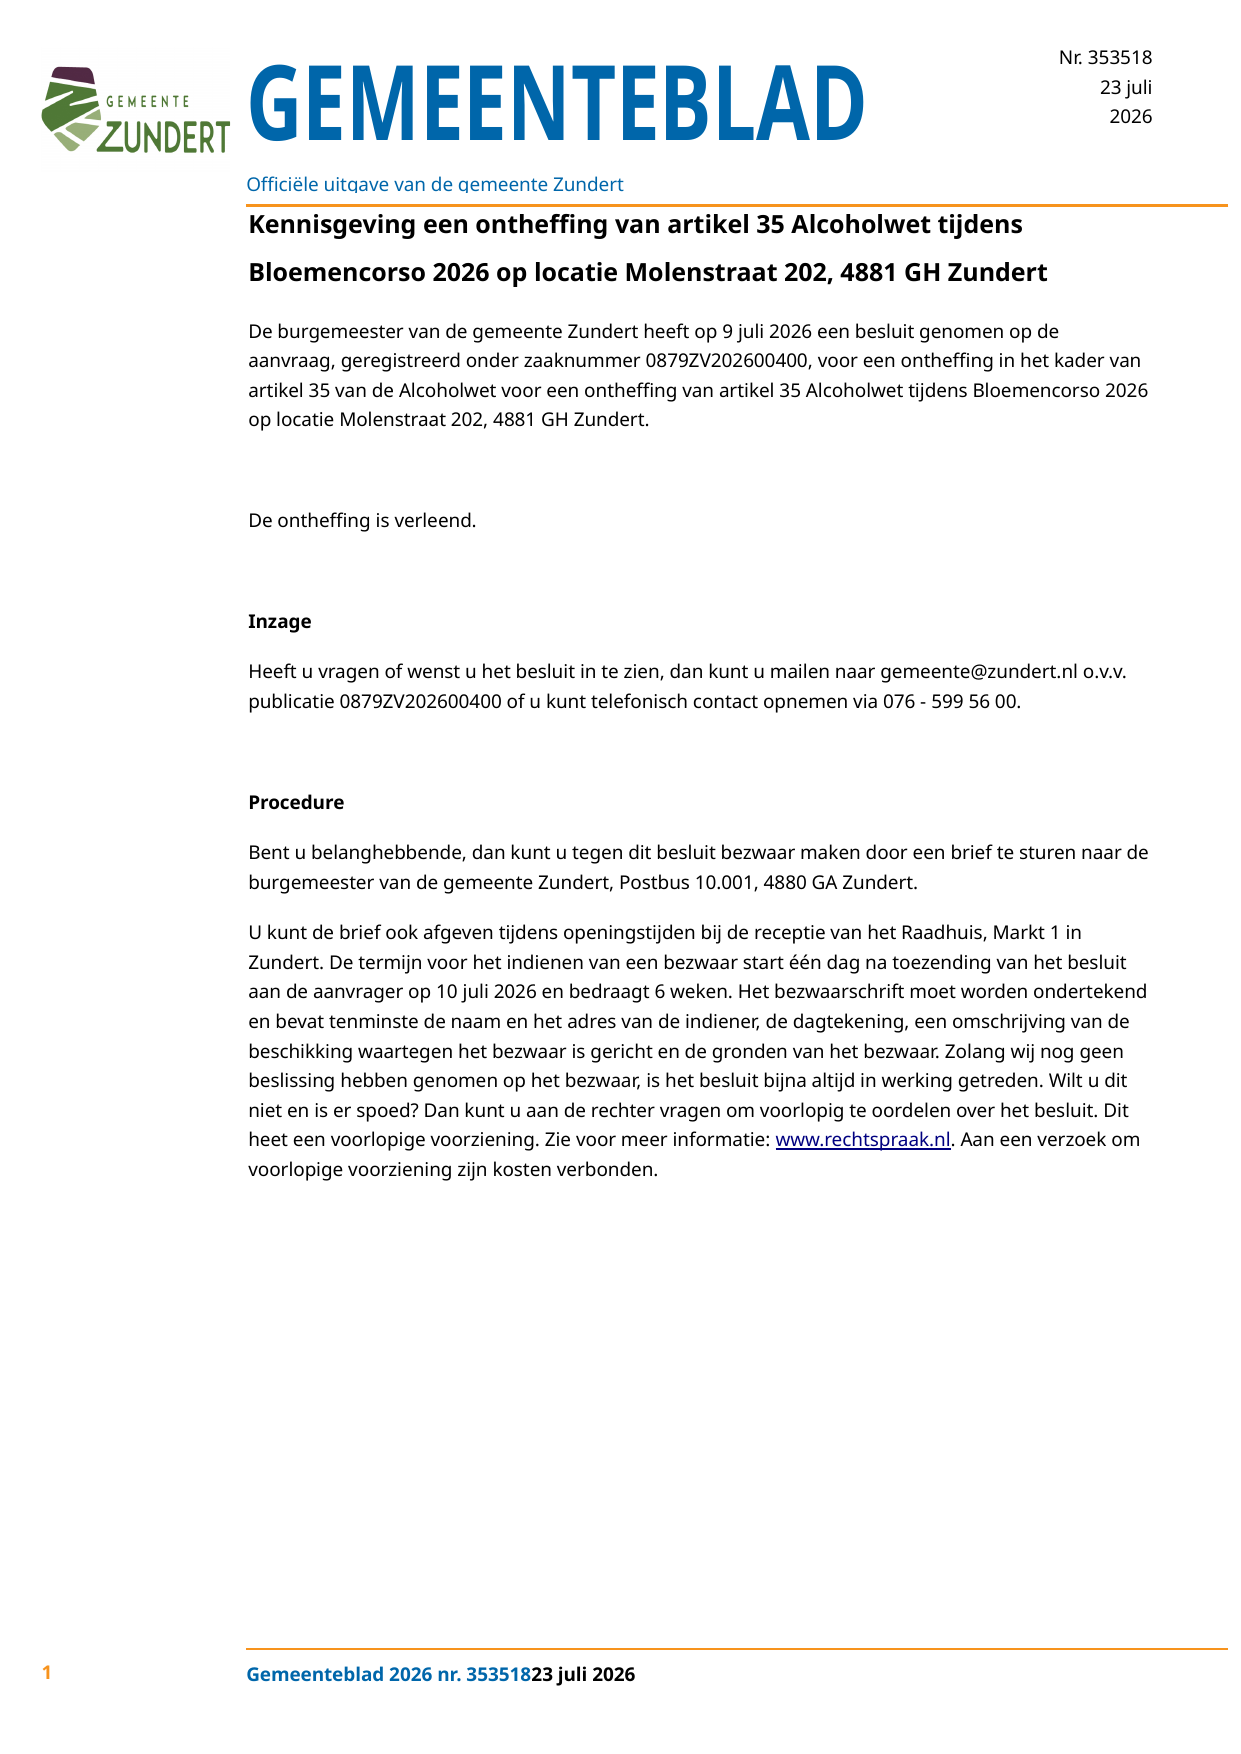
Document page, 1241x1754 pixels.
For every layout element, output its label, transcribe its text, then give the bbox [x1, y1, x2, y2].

text U kunt de brief ook afgeven tijdens openingstijden bij de receptie van het Raadhuis, Markt 1 in Zundert. De termijn voor het indienen van een bezwaar start één dag na toezending van het besluit aan de aanvrager op 10 juli 2026 en bedraagt 6 weken. Het bezwaarschrift moet worden ondertekend en bevat tenminste de naam en het adres van de indiener, de dagtekening, een omschrijving van de beschikking waartegen het bezwaar is gericht en de gronden van het bezwaar. Zolang wij nog geen beslissing hebben genomen op het bezwaar, is het besluit bijna altijd in werking getreden. Wilt u dit niet en is er spoed? Dan kunt u aan de rechter vragen om voorlopig te oordelen over het besluit. Dit heet een voorlopige voorziening. Zie voor meer informatie: www.rechtspraak.nl. Aan een verzoek om voorlopige voorziening zijn kosten verbonden. [248, 919, 1152, 1182]
text Heeft u vragen of wenst u het besluit in te zien, dan kunt u mailen naar gemeente@zundert.nl o.v.v. publicatie 0879ZV202600400 of u kunt telefonisch contact opnemen via 076 - 599 56 00. [248, 659, 1152, 714]
text De ontheffing is verleend. [248, 507, 1152, 533]
picture [41, 47, 231, 172]
text Kennisgeving een ontheffing van artikel 35 Alcoholwet tijdens Bloemencorso 2026 op locatie Molenstraat 202, 4881 GH Zundert [248, 207, 1152, 288]
text Procedure [248, 789, 1152, 815]
text Inzage [248, 608, 1152, 634]
text Bent u belanghebbende, dan kunt u tegen dit besluit bezwaar maken door een brief te sturen naar de burgemeester van de gemeente Zundert, Postbus 10.001, 4880 GA Zundert. [248, 839, 1152, 895]
text De burgemeester van de gemeente Zundert heeft op 9 juli 2026 een besluit genomen op de aanvraag, geregistreerd onder zaaknummer 0879ZV202600400, voor een ontheffing in het kader van artikel 35 van de Alcoholwet voor een ontheffing van artikel 35 Alcoholwet tijdens Bloemencorso 2026 op locatie Molenstraat 202, 4881 GH Zundert. [248, 318, 1152, 432]
